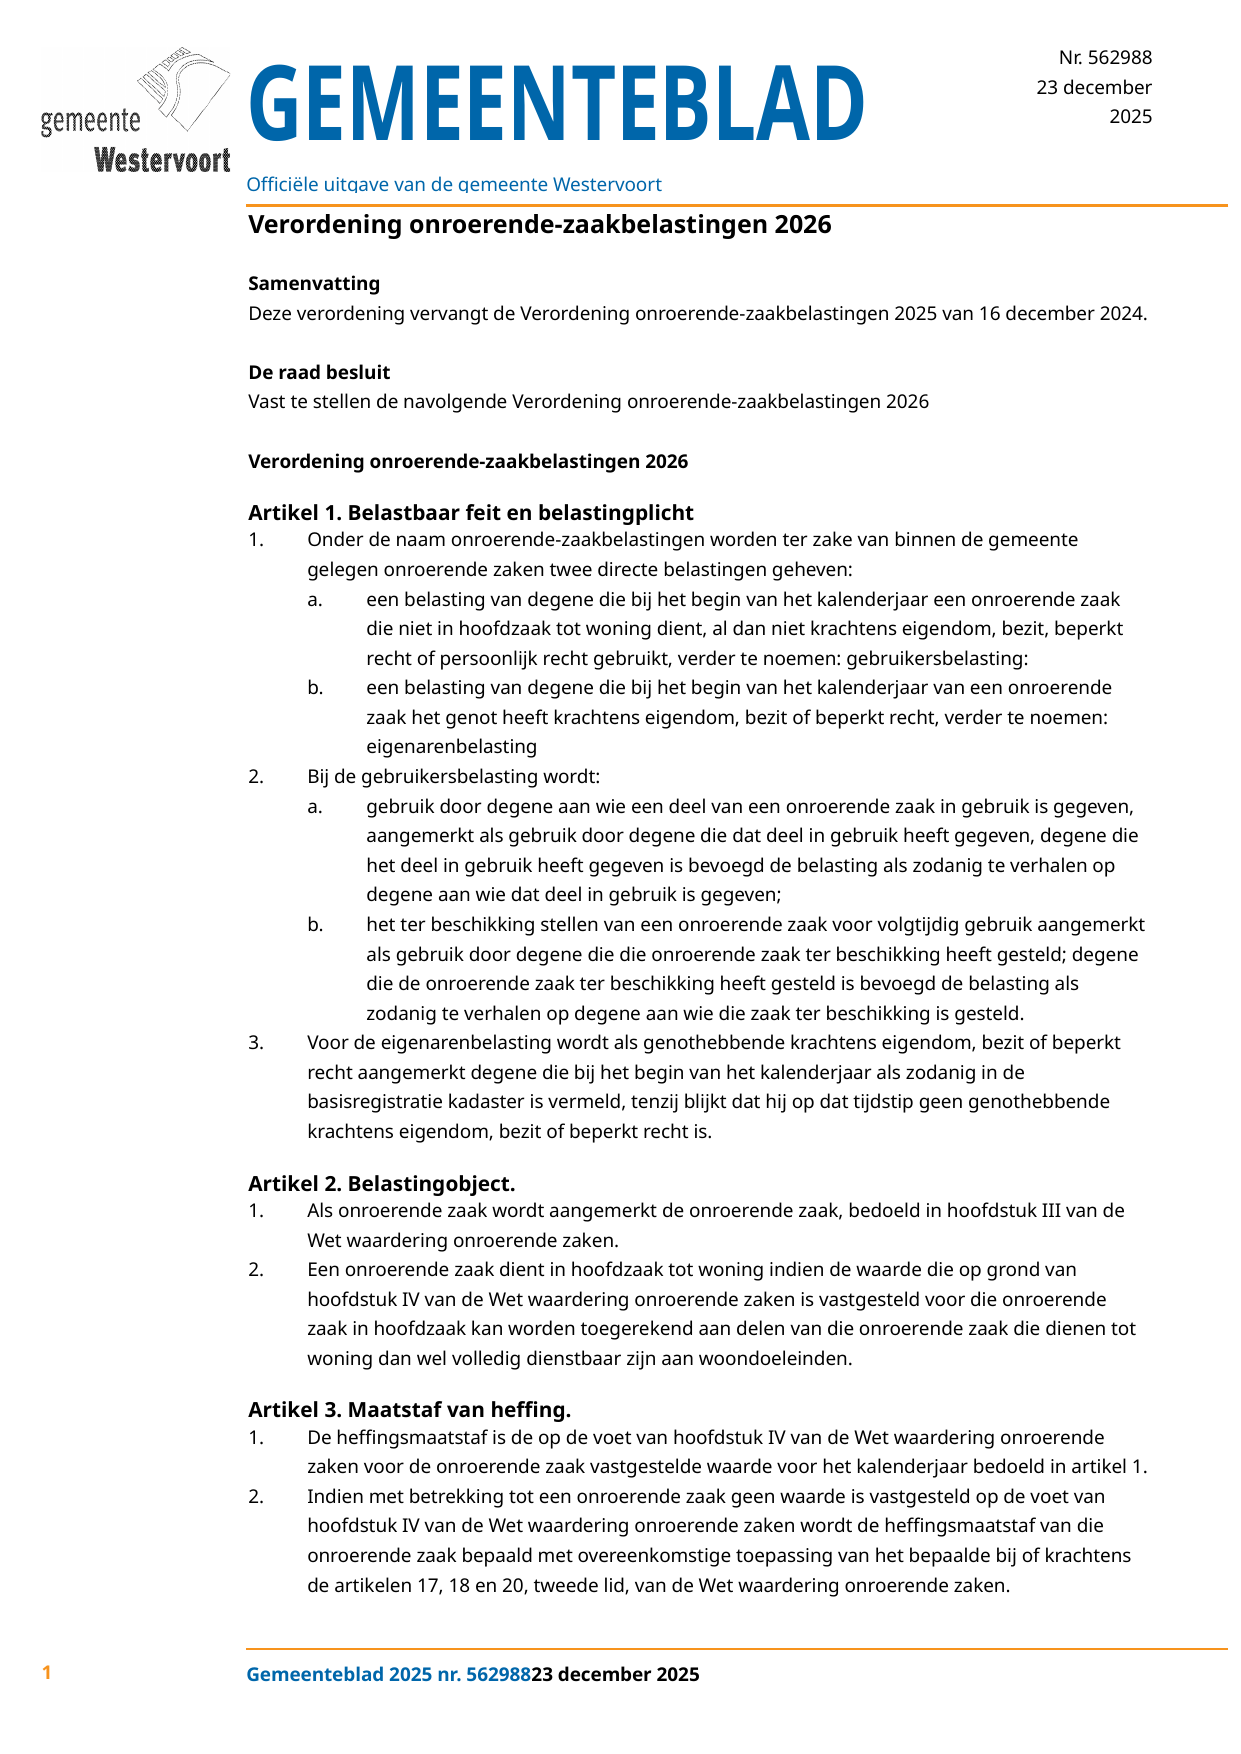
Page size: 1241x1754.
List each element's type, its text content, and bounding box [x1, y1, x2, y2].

list Een onroerende zaak dient in hoofdzaak tot woning indien de waarde die op grond van hoofdstuk IV van de Wet waardering onroerende zaken is vastgesteld voor die onroerende zaak in hoofdzaak kan worden toegerekend aan delen van die onroerende zaak die dienen tot woning dan wel volledig dienstbaar zijn aan woondoeleinden. [248, 1256, 1152, 1371]
list een belasting van degene die bij het begin van het kalenderjaar een onroerende zaak die niet in hoofdzaak tot woning dient, al dan niet krachtens eigendom, bezit, beperkt recht of persoonlijk recht gebruikt, verder te noemen: gebruikersbelasting: [307, 586, 1152, 671]
list Voor de eigenarenbelasting wordt als genothebbende krachtens eigendom, bezit of beperkt recht aangemerkt degene die bij het begin van het kalenderjaar als zodanig in de basisregistratie kadaster is vermeld, tenzij blijkt dat hij op dat tijdstip geen genothebbende krachtens eigendom, bezit of beperkt recht is. [248, 1029, 1152, 1144]
list Onder de naam onroerende-zaakbelastingen worden ter zake van binnen de gemeente gelegen onroerende zaken twee directe belastingen geheven: [248, 527, 1152, 582]
picture [41, 47, 231, 172]
list Als onroerende zaak wordt aangemerkt de onroerende zaak, bedoeld in hoofdstuk III van de Wet waardering onroerende zaken. [248, 1197, 1152, 1252]
list De heffingsmaatstaf is de op de voet van hoofdstuk IV van de Wet waardering onroerende zaken voor de onroerende zaak vastgestelde waarde voor het kalenderjaar bedoeld in artikel 1. [248, 1424, 1152, 1479]
list gebruik door degene aan wie een deel van een onroerende zaak in gebruik is gegeven, aangemerkt als gebruik door degene die dat deel in gebruik heeft gegeven, degene die het deel in gebruik heeft gegeven is bevoegd de belasting als zodanig te verhalen op degene aan wie dat deel in gebruik is gegeven; [307, 793, 1152, 907]
text Artikel 3. Maatstaf van heffing. [248, 1396, 1152, 1424]
text De raad besluit [248, 359, 1152, 385]
list Bij de gebruikersbelasting wordt: [248, 763, 1152, 789]
text Artikel 2. Belastingobject. [248, 1169, 1152, 1197]
text Samenvatting [248, 270, 1152, 296]
text Deze verordening vervangt de Verordening onroerende-zaakbelastingen 2025 van 16 december 2024. [248, 300, 1152, 326]
text Vast te stellen de navolgende Verordening onroerende-zaakbelastingen 2026 [248, 389, 1152, 414]
list Indien met betrekking tot een onroerende zaak geen waarde is vastgesteld op de voet van hoofdstuk IV van de Wet waardering onroerende zaken wordt de heffingsmaatstaf van die onroerende zaak bepaald met overeenkomstige toepassing van het bepaalde bij of krachtens de artikelen 17, 18 en 20, tweede lid, van de Wet waardering onroerende zaken. [248, 1483, 1152, 1598]
text Artikel 1. Belastbaar feit en belastingplicht [248, 498, 1152, 527]
text Verordening onroerende-zaakbelastingen 2026 [248, 207, 1152, 241]
list een belasting van degene die bij het begin van het kalenderjaar van een onroerende zaak het genot heeft krachtens eigendom, bezit of beperkt recht, verder te noemen: eigenarenbelasting [307, 674, 1152, 759]
list het ter beschikking stellen van een onroerende zaak voor volgtijdig gebruik aangemerkt als gebruik door degene die die onroerende zaak ter beschikking heeft gesteld; degene die de onroerende zaak ter beschikking heeft gesteld is bevoegd de belasting als zodanig te verhalen op degene aan wie die zaak ter beschikking is gesteld. [307, 911, 1152, 1026]
text Verordening onroerende-zaakbelastingen 2026 [248, 448, 1152, 473]
